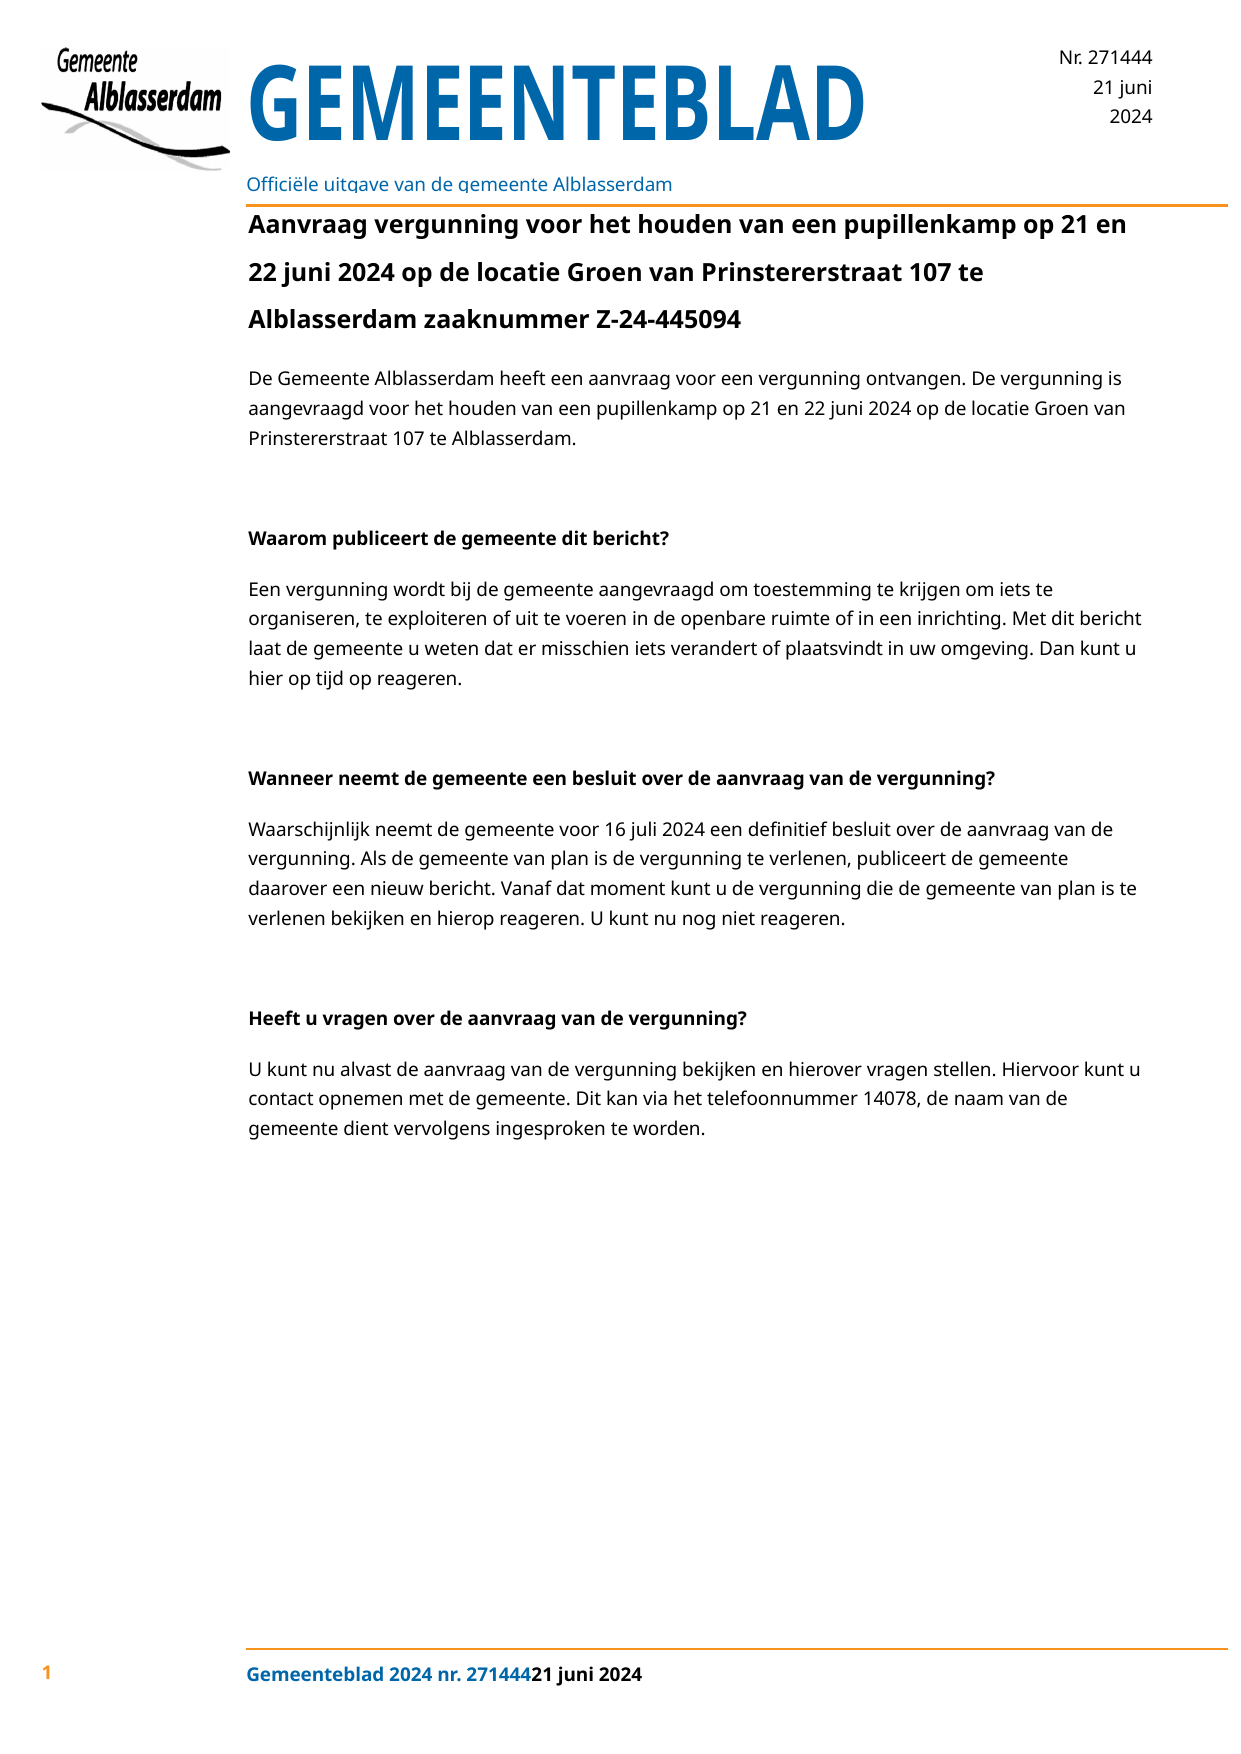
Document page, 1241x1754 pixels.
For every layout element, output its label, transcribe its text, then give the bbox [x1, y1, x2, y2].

text Waarom publiceert de gemeente dit bericht? [248, 526, 1152, 551]
text Waarschijnlijk neemt de gemeente voor 16 juli 2024 een definitief besluit over de aanvraag van de vergunning. Als de gemeente van plan is de vergunning te verlenen, publiceert de gemeente daarover een nieuw bericht. Vanaf dat moment kunt u de vergunning die de gemeente van plan is te verlenen bekijken en hierop reageren. U kunt nu nog niet reageren. [248, 816, 1152, 930]
picture [41, 47, 231, 172]
text De Gemeente Alblasserdam heeft een aanvraag voor een vergunning ontvangen. De vergunning is aangevraagd voor het houden van een pupillenkamp op 21 en 22 juni 2024 op de locatie Groen van Prinstererstraat 107 te Alblasserdam. [248, 366, 1152, 450]
text Heeft u vragen over de aanvraag van de vergunning? [248, 1006, 1152, 1031]
text Een vergunning wordt bij de gemeente aangevraagd om toestemming te krijgen om iets te organiseren, te exploiteren of uit te voeren in de openbare ruimte of in een inrichting. Met dit bericht laat de gemeente u weten dat er misschien iets verandert of plaatsvindt in uw omgeving. Dan kunt u hier op tijd op reageren. [248, 576, 1152, 690]
text Wanneer neemt de gemeente een besluit over de aanvraag van de vergunning? [248, 766, 1152, 791]
text U kunt nu alvast de aanvraag van de vergunning bekijken en hierover vragen stellen. Hiervoor kunt u contact opnemen met de gemeente. Dit kan via het telefoonnummer 14078, de naam van de gemeente dient vervolgens ingesproken te worden. [248, 1056, 1152, 1141]
text Aanvraag vergunning voor het houden van een pupillenkamp op 21 en 22 juni 2024 op de locatie Groen van Prinstererstraat 107 te Alblasserdam zaaknummer Z-24-445094 [248, 207, 1152, 336]
